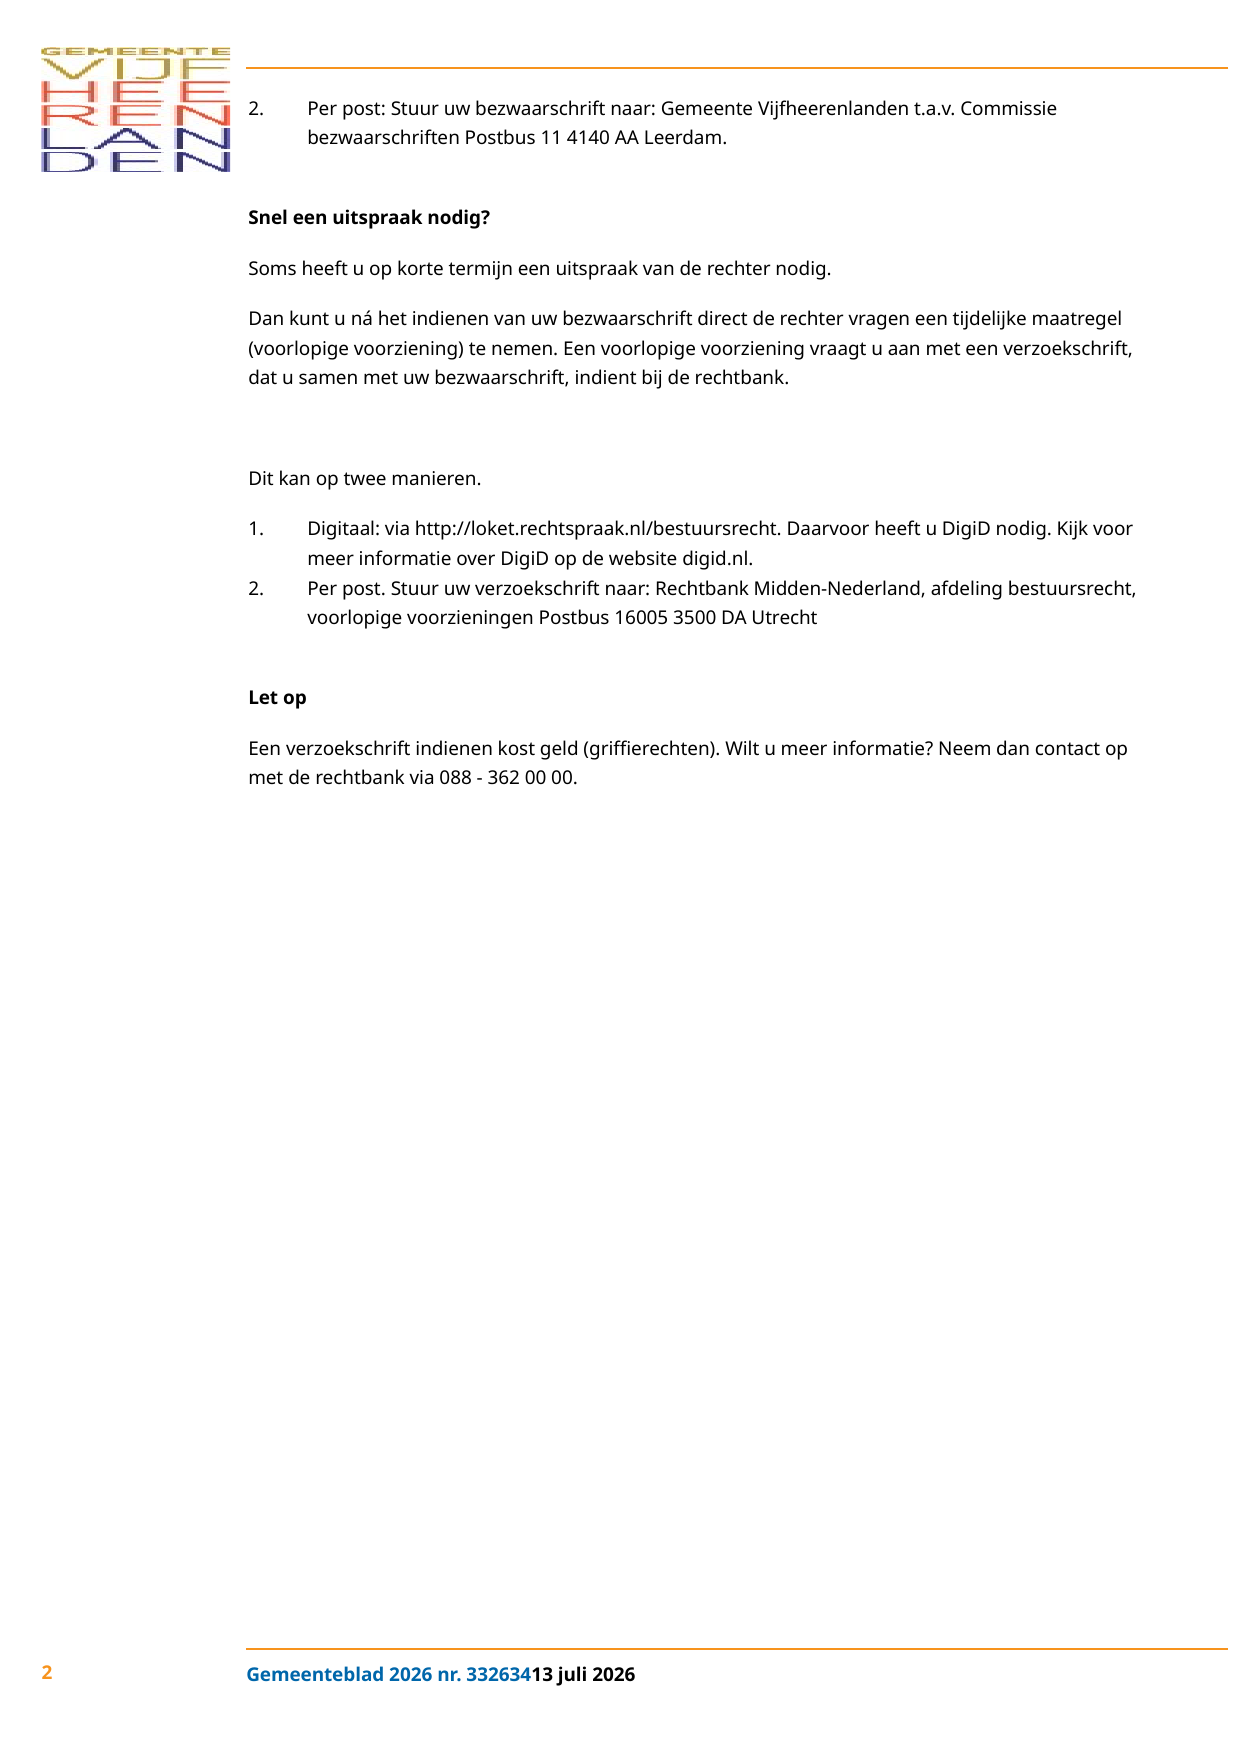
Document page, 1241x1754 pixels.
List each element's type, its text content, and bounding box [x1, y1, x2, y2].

text Snel een uitspraak nodig? [248, 204, 1152, 230]
list Digitaal: via http://loket.rechtspraak.nl/bestuursrecht. Daarvoor heeft u DigiD nodig. Kijk voor meer informatie over DigiD op de website digid.nl. [248, 516, 1152, 571]
list Per post: Stuur uw bezwaarschrift naar: Gemeente Vijfheerenlanden t.a.v. Commissie bezwaarschriften Postbus 11 4140 AA Leerdam. [248, 95, 1152, 150]
text Dan kunt u ná het indienen van uw bezwaarschrift direct de rechter vragen een tijdelijke maatregel (voorlopige voorziening) te nemen. Een voorlopige voorziening vraagt u aan met een verzoekschrift, dat u samen met uw bezwaarschrift, indient bij de rechtbank. [248, 305, 1152, 390]
text Soms heeft u op korte termijn een uitspraak van de rechter nodig. [248, 255, 1152, 281]
picture [41, 47, 231, 172]
text Let op [248, 684, 1152, 710]
text Een verzoekschrift indienen kost geld (griffierechten). Wilt u meer informatie? Neem dan contact op met de rechtbank via 088 - 362 00 00. [248, 735, 1152, 790]
list Per post. Stuur uw verzoekschrift naar: Rechtbank Midden-Nederland, afdeling bestuursrecht, voorlopige voorzieningen Postbus 16005 3500 DA Utrecht [248, 575, 1152, 630]
text Dit kan op twee manieren. [248, 465, 1152, 491]
